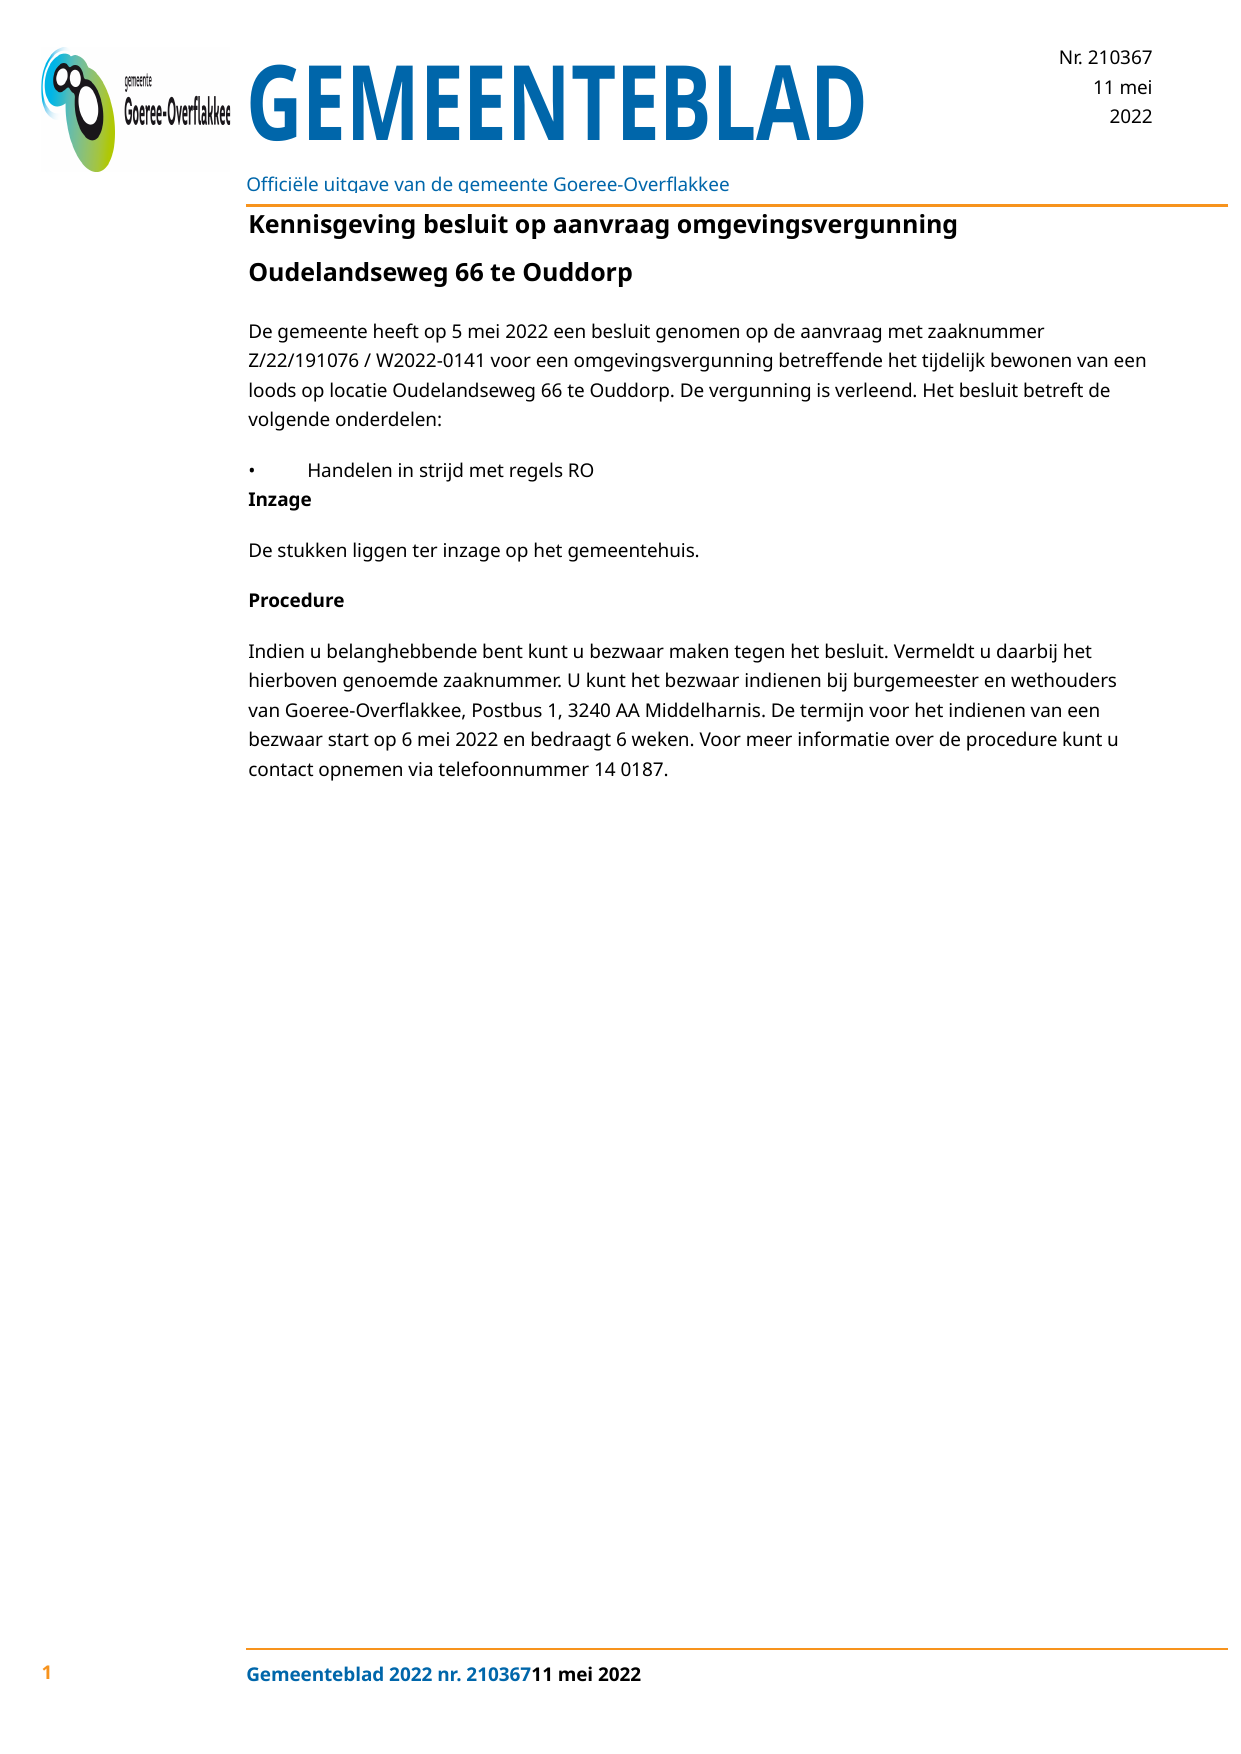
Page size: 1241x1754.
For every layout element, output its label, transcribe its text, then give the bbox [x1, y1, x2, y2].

text Indien u belanghebbende bent kunt u bezwaar maken tegen het besluit. Vermeldt u daarbij het hierboven genoemde zaaknummer. U kunt het bezwaar indienen bij burgemeester en wethouders van Goeree-Overflakkee, Postbus 1, 3240 AA Middelharnis. De termijn voor het indienen van een bezwaar start op 6 mei 2022 en bedraagt 6 weken. Voor meer informatie over de procedure kunt u contact opnemen via telefoonnummer 14 0187. [248, 638, 1152, 782]
picture [41, 47, 231, 172]
text Inzage [248, 487, 1152, 512]
text Kennisgeving besluit op aanvraag omgevingsvergunning Oudelandseweg 66 te Ouddorp [248, 207, 1152, 288]
text De stukken liggen ter inzage op het gemeentehuis. [248, 537, 1152, 563]
text Procedure [248, 587, 1152, 613]
list Handelen in strijd met regels RO [248, 457, 1152, 483]
text De gemeente heeft op 5 mei 2022 een besluit genomen op de aanvraag met zaaknummer Z/22/191076 / W2022-0141 voor een omgevingsvergunning betreffende het tijdelijk bewonen van een loods op locatie Oudelandseweg 66 te Ouddorp. De vergunning is verleend. Het besluit betreft de volgende onderdelen: [248, 318, 1152, 432]
